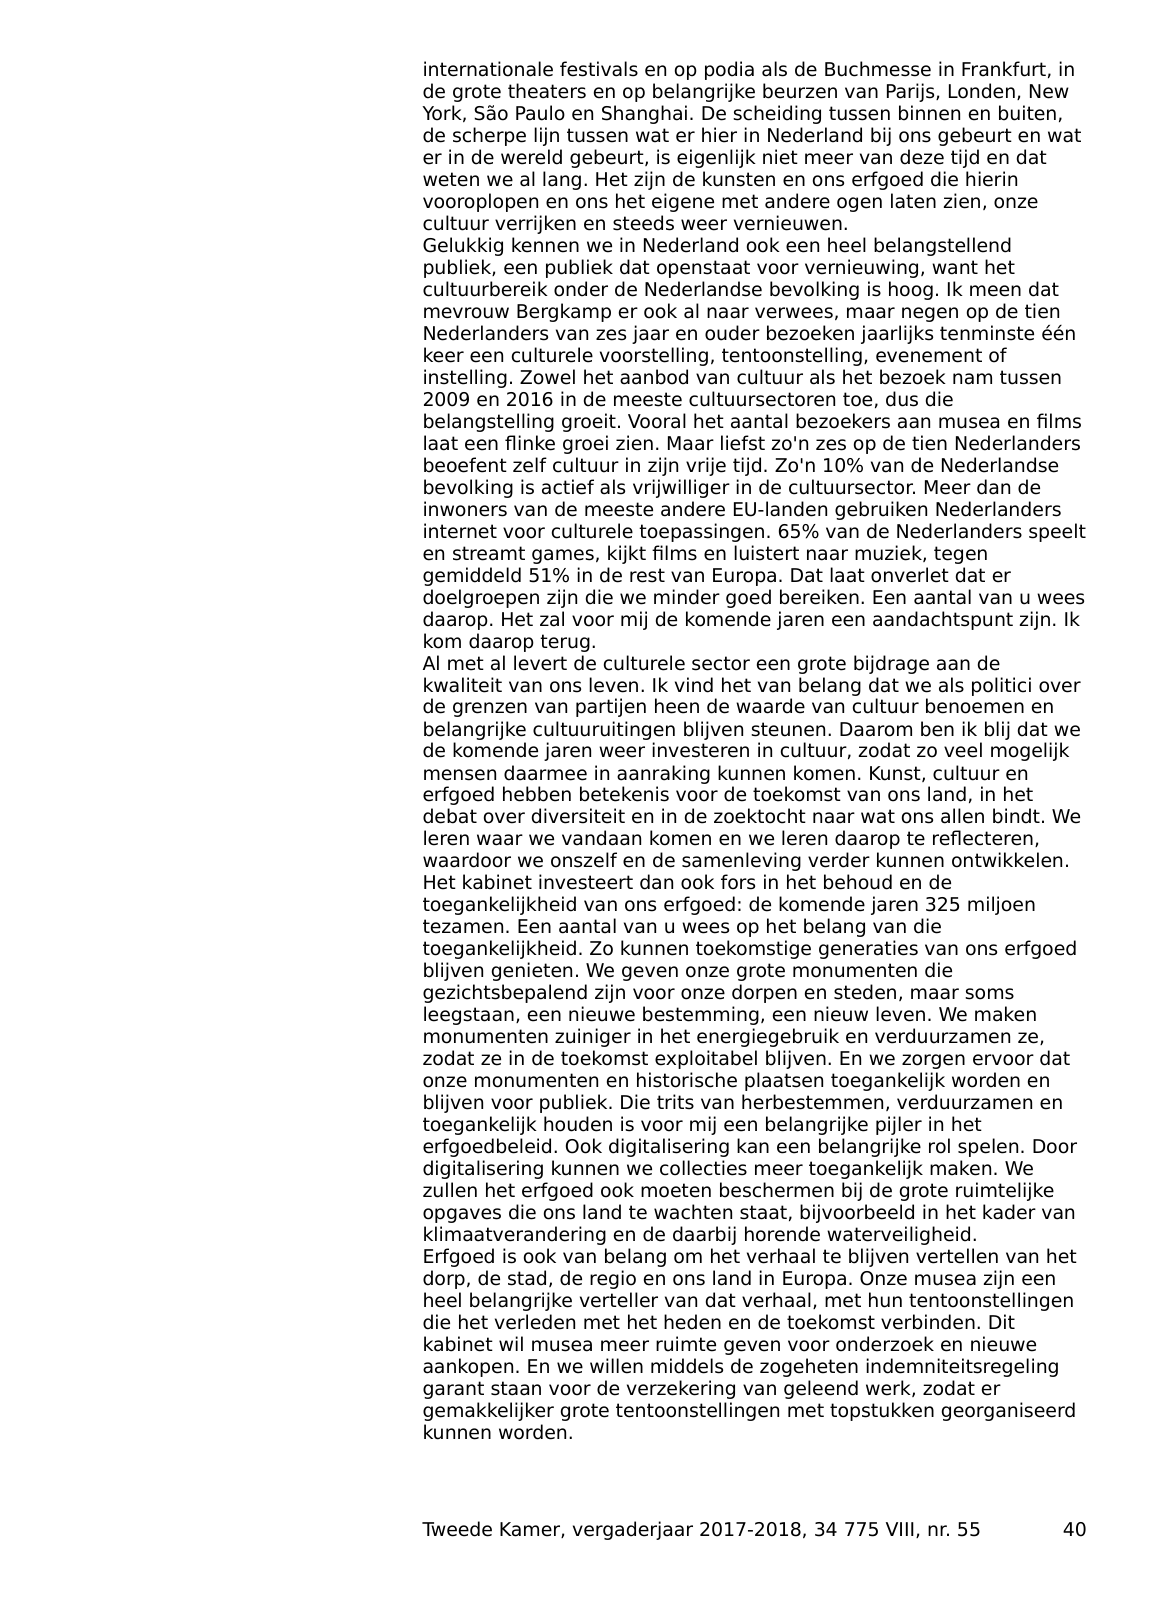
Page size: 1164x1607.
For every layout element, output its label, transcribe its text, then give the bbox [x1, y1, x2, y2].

text internationale festivals en op podia als de Buchmesse in Frankfurt, in de grote theaters en op belangrijke beurzen van Parijs, Londen, New York, São Paulo en Shanghai. De scheiding tussen binnen en buiten, de scherpe lijn tussen wat er hier in Nederland bij ons gebeurt en wat er in de wereld gebeurt, is eigenlijk niet meer van deze tijd en dat weten we al lang. Het zijn de kunsten en ons erfgoed die hierin vooroplopen en ons het eigene met andere ogen laten zien, onze cultuur verrijken en steeds weer vernieuwen. [422, 59, 1087, 235]
text Het kabinet investeert dan ook fors in het behoud en de toegankelijkheid van ons erfgoed: de komende jaren 325 miljoen tezamen. Een aantal van u wees op het belang van die toegankelijkheid. Zo kunnen toekomstige generaties van ons erfgoed blijven genieten. We geven onze grote monumenten die gezichtsbepalend zijn voor onze dorpen en steden, maar soms leegstaan, een nieuwe bestemming, een nieuw leven. We maken monumenten zuiniger in het energiegebruik en verduurzamen ze, zodat ze in de toekomst exploitabel blijven. En we zorgen ervoor dat onze monumenten en historische plaatsen toegankelijk worden en blijven voor publiek. Die trits van herbestemmen, verduurzamen en toegankelijk houden is voor mij een belangrijke pijler in het erfgoedbeleid. Ook digitalisering kan een belangrijke rol spelen. Door digitalisering kunnen we collecties meer toegankelijk maken. We zullen het erfgoed ook moeten beschermen bij de grote ruimtelijke opgaves die ons land te wachten staat, bijvoorbeeld in het kader van klimaatverandering en de daarbij horende waterveiligheid. [422, 872, 1087, 1246]
text Erfgoed is ook van belang om het verhaal te blijven vertellen van het dorp, de stad, de regio en ons land in Europa. Onze musea zijn een heel belangrijke verteller van dat verhaal, met hun tentoonstellingen die het verleden met het heden en de toekomst verbinden. Dit kabinet wil musea meer ruimte geven voor onderzoek en nieuwe aankopen. En we willen middels de zogeheten indemniteitsregeling garant staan voor de verzekering van geleend werk, zodat er gemakkelijker grote tentoonstellingen met topstukken georganiseerd kunnen worden. [422, 1246, 1087, 1444]
text Gelukkig kennen we in Nederland ook een heel belangstellend publiek, een publiek dat openstaat voor vernieuwing, want het cultuurbereik onder de Nederlandse bevolking is hoog. Ik meen dat mevrouw Bergkamp er ook al naar verwees, maar negen op de tien Nederlanders van zes jaar en ouder bezoeken jaarlijks tenminste één keer een culturele voorstelling, tentoonstelling, evenement of instelling. Zowel het aanbod van cultuur als het bezoek nam tussen 2009 en 2016 in de meeste cultuursectoren toe, dus die belangstelling groeit. Vooral het aantal bezoekers aan musea en films laat een flinke groei zien. Maar liefst zo'n zes op de tien Nederlanders beoefent zelf cultuur in zijn vrije tijd. Zo'n 10% van de Nederlandse bevolking is actief als vrijwilliger in de cultuursector. Meer dan de inwoners van de meeste andere EU-landen gebruiken Nederlanders internet voor culturele toepassingen. 65% van de Nederlanders speelt en streamt games, kijkt films en luistert naar muziek, tegen gemiddeld 51% in de rest van Europa. Dat laat onverlet dat er doelgroepen zijn die we minder goed bereiken. Een aantal van u wees daarop. Het zal voor mij de komende jaren een aandachtspunt zijn. Ik kom daarop terug. [422, 235, 1087, 652]
text Al met al levert de culturele sector een grote bijdrage aan de kwaliteit van ons leven. Ik vind het van belang dat we als politici over de grenzen van partijen heen de waarde van cultuur benoemen en belangrijke cultuuruitingen blijven steunen. Daarom ben ik blij dat we de komende jaren weer investeren in cultuur, zodat zo veel mogelijk mensen daarmee in aanraking kunnen komen. Kunst, cultuur en erfgoed hebben betekenis voor de toekomst van ons land, in het debat over diversiteit en in de zoektocht naar wat ons allen bindt. We leren waar we vandaan komen en we leren daarop te reflecteren, waardoor we onszelf en de samenleving verder kunnen ontwikkelen. [422, 652, 1087, 872]
